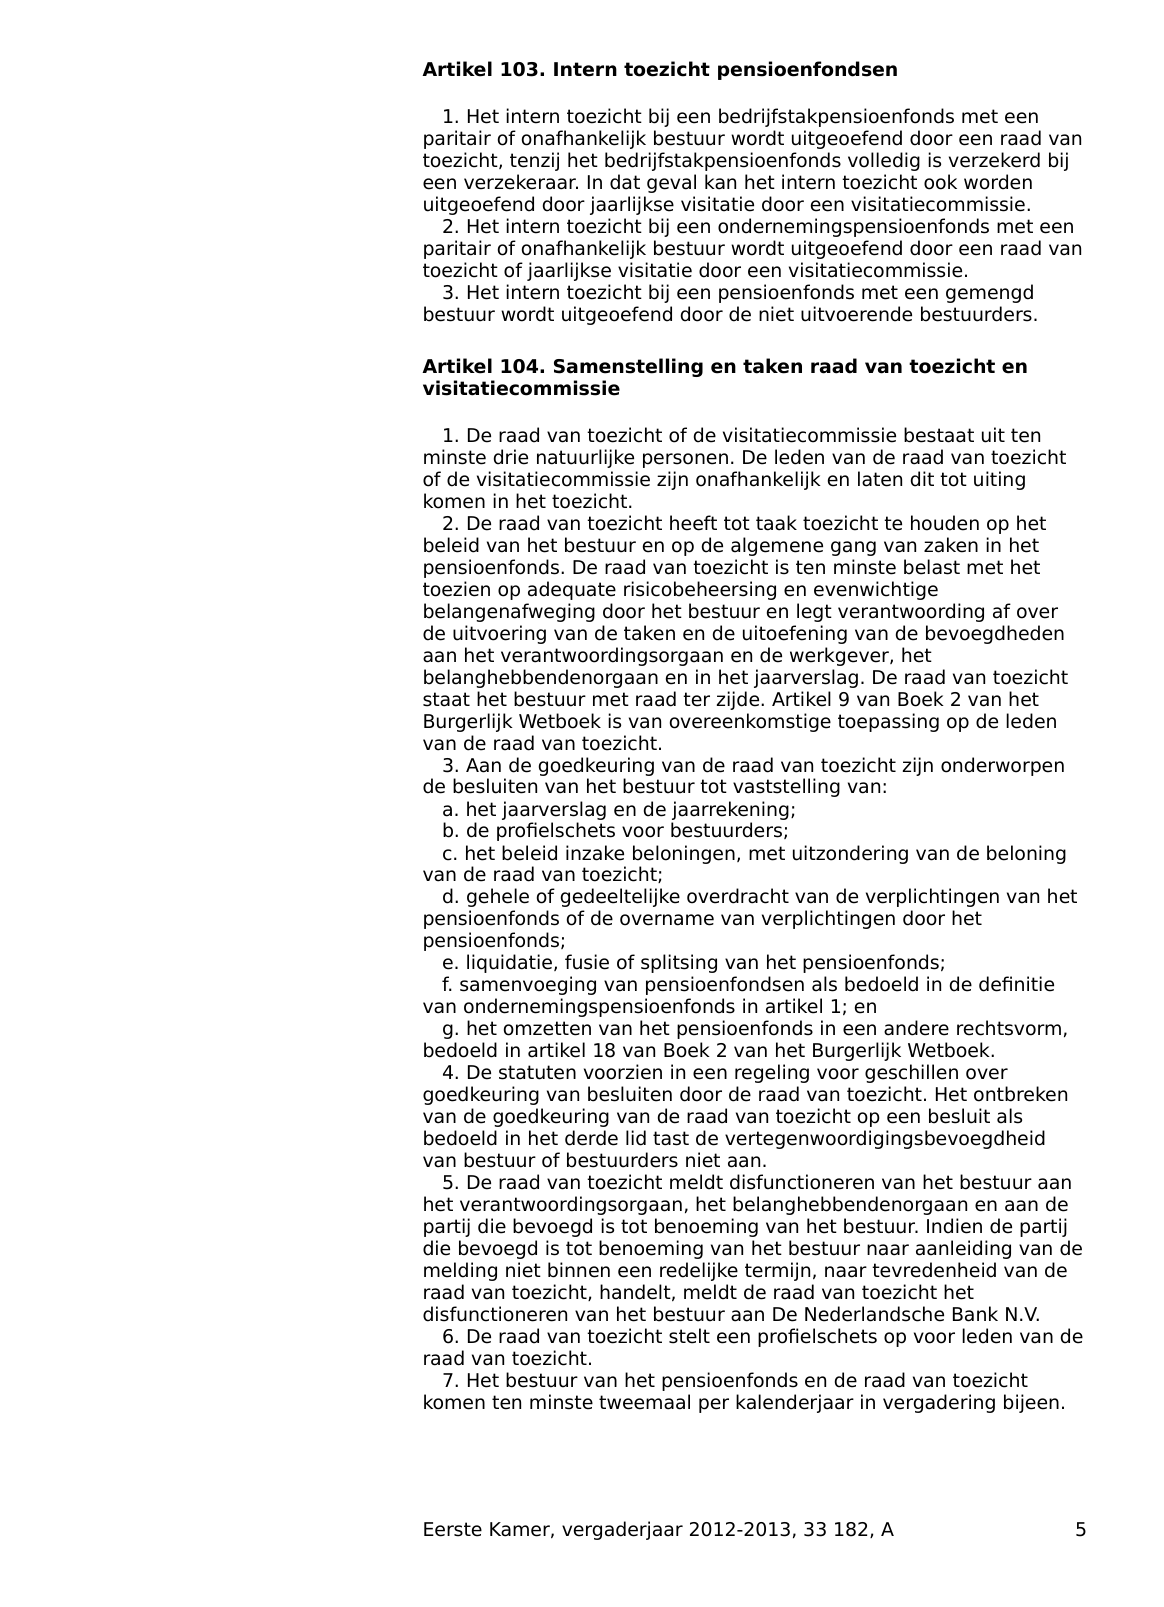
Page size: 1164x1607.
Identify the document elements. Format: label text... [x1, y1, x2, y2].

subtitle Artikel 104. Samenstelling en taken raad van toezicht en visitatiecommissie [422, 356, 1087, 400]
text 1. Het intern toezicht bij een bedrijfstakpensioenfonds met een paritair of onafhankelijk bestuur wordt uitgeoefend door een raad van toezicht, tenzij het bedrijfstakpensioenfonds volledig is verzekerd bij een verzekeraar. In dat geval kan het intern toezicht ook worden uitgeoefend door jaarlijkse visitatie door een visitatiecommissie. [422, 106, 1087, 216]
text 4. De statuten voorzien in een regeling voor geschillen over goedkeuring van besluiten door de raad van toezicht. Het ontbreken van de goedkeuring van de raad van toezicht op een besluit als bedoeld in het derde lid tast de vertegenwoordigingsbevoegdheid van bestuur of bestuurders niet aan. [422, 1062, 1087, 1172]
subtitle Artikel 103. Intern toezicht pensioenfondsen [422, 59, 1087, 81]
text 1. De raad van toezicht of de visitatiecommissie bestaat uit ten minste drie natuurlijke personen. De leden van de raad van toezicht of de visitatiecommissie zijn onafhankelijk en laten dit tot uiting komen in het toezicht. [422, 425, 1087, 513]
text a. het jaarverslag en de jaarrekening; [422, 798, 1087, 820]
text 2. De raad van toezicht heeft tot taak toezicht te houden op het beleid van het bestuur en op de algemene gang van zaken in het pensioenfonds. De raad van toezicht is ten minste belast met het toezien op adequate risicobeheersing en evenwichtige belangenafweging door het bestuur en legt verantwoording af over de uitvoering van de taken en de uitoefening van de bevoegdheden aan het verantwoordingsorgaan en de werkgever, het belanghebbendenorgaan en in het jaarverslag. De raad van toezicht staat het bestuur met raad ter zijde. Artikel 9 van Boek 2 van het Burgerlijk Wetboek is van overeenkomstige toepassing op de leden van de raad van toezicht. [422, 513, 1087, 754]
text g. het omzetten van het pensioenfonds in een andere rechtsvorm, bedoeld in artikel 18 van Boek 2 van het Burgerlijk Wetboek. [422, 1018, 1087, 1062]
text c. het beleid inzake beloningen, met uitzondering van de beloning van de raad van toezicht; [422, 842, 1087, 886]
text 3. Aan de goedkeuring van de raad van toezicht zijn onderworpen de besluiten van het bestuur tot vaststelling van: [422, 754, 1087, 798]
text f. samenvoeging van pensioenfondsen als bedoeld in de definitie van ondernemingspensioenfonds in artikel 1; en [422, 974, 1087, 1018]
text 2. Het intern toezicht bij een ondernemingspensioenfonds met een paritair of onafhankelijk bestuur wordt uitgeoefend door een raad van toezicht of jaarlijkse visitatie door een visitatiecommissie. [422, 216, 1087, 282]
text 5. De raad van toezicht meldt disfunctioneren van het bestuur aan het verantwoordingsorgaan, het belanghebbendenorgaan en aan de partij die bevoegd is tot benoeming van het bestuur. Indien de partij die bevoegd is tot benoeming van het bestuur naar aanleiding van de melding niet binnen een redelijke termijn, naar tevredenheid van de raad van toezicht, handelt, meldt de raad van toezicht het disfunctioneren van het bestuur aan De Nederlandsche Bank N.V. [422, 1172, 1087, 1326]
text 6. De raad van toezicht stelt een profielschets op voor leden van de raad van toezicht. [422, 1326, 1087, 1370]
text b. de profielschets voor bestuurders; [422, 820, 1087, 842]
text 3. Het intern toezicht bij een pensioenfonds met een gemengd bestuur wordt uitgeoefend door de niet uitvoerende bestuurders. [422, 282, 1087, 326]
text 7. Het bestuur van het pensioenfonds en de raad van toezicht komen ten minste tweemaal per kalenderjaar in vergadering bijeen. [422, 1370, 1087, 1414]
text d. gehele of gedeeltelijke overdracht van de verplichtingen van het pensioenfonds of de overname van verplichtingen door het pensioenfonds; [422, 886, 1087, 952]
text e. liquidatie, fusie of splitsing van het pensioenfonds; [422, 952, 1087, 974]
